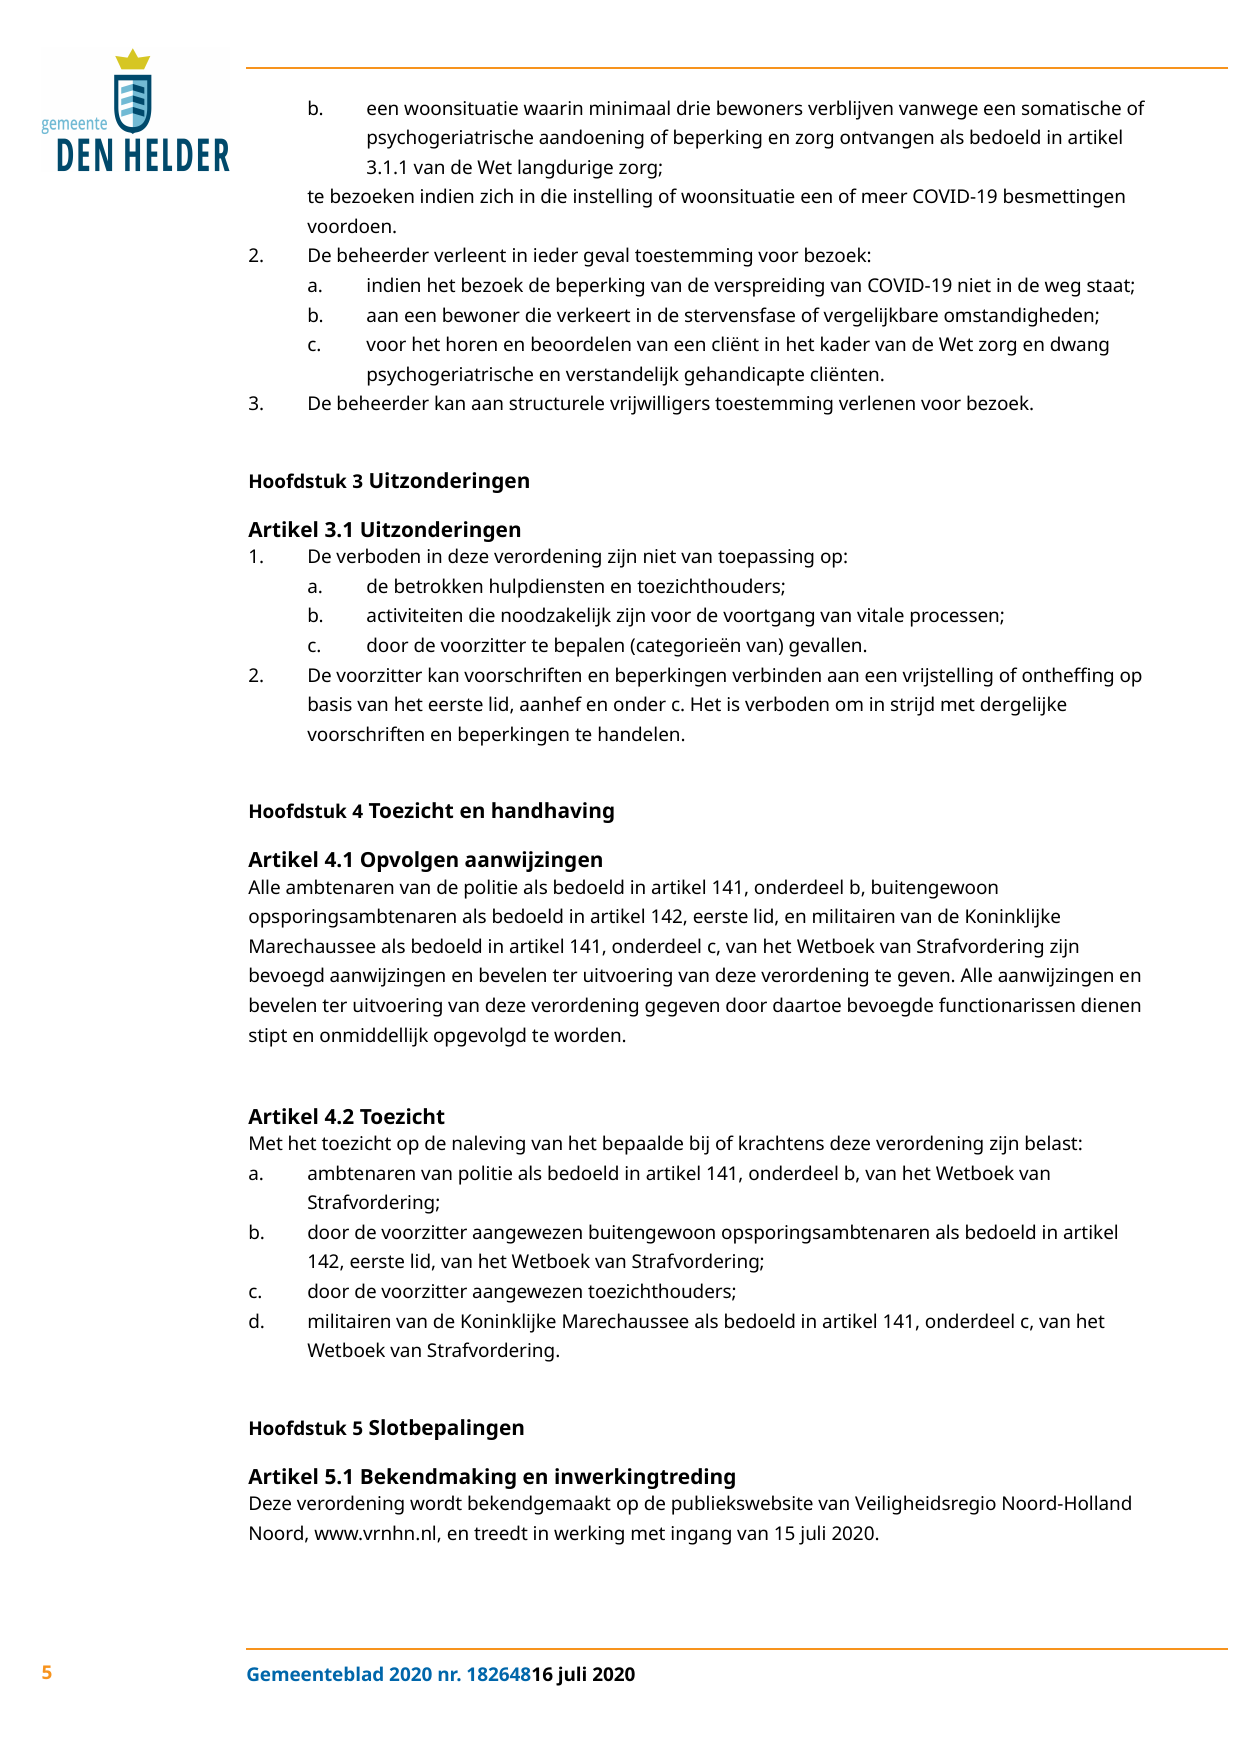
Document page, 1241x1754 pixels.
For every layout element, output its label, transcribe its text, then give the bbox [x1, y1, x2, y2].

list door de voorzitter te bepalen (categorieën van) gevallen. [307, 632, 1152, 658]
list De voorzitter kan voorschriften en beperkingen verbinden aan een vrijstelling of ontheffing op basis van het eerste lid, aanhef en onder c. Het is verboden om in strijd met dergelijke voorschriften en beperkingen te handelen. [248, 662, 1152, 747]
text Hoofdstuk 4 Toezicht en handhaving [248, 796, 1152, 825]
text Artikel 4.1 Opvolgen aanwijzingen [248, 846, 1152, 874]
text Artikel 4.2 Toezicht [248, 1102, 1152, 1130]
picture [100, 154, 106, 172]
picture [220, 160, 224, 172]
list De beheerder verleent in ieder geval toestemming voor bezoek: [248, 243, 1152, 268]
list voor het horen en beoordelen van een cliënt in het kader van de Wet zorg en dwang psychogeriatrische en verstandelijk gehandicapte cliënten. [307, 331, 1152, 387]
list door de voorzitter aangewezen buitengewoon opsporingsambtenaren als bedoeld in artikel 142, eerste lid, van het Wetboek van Strafvordering; [248, 1219, 1152, 1274]
list activiteiten die noodzakelijk zijn voor de voortgang van vitale processen; [307, 603, 1152, 628]
picture [63, 144, 68, 165]
list de betrokken hulpdiensten en toezichthouders; [307, 573, 1152, 599]
text Hoofdstuk 3 Uitzonderingen [248, 466, 1152, 494]
list De beheerder kan aan structurele vrijwilligers toestemming verlenen voor bezoek. [248, 391, 1152, 416]
text Alle ambtenaren van de politie als bedoeld in artikel 141, onderdeel b, buitengewoon opsporingsambtenaren als bedoeld in artikel 142, eerste lid, en militairen van de Koninklijke Marechaussee als bedoeld in artikel 141, onderdeel c, van het Wetboek van Strafvordering zijn bevoegd aanwijzingen en bevelen ter uitvoering van deze verordening te geven. Alle aanwijzingen en bevelen ter uitvoering van deze verordening gegeven door daartoe bevoegde functionarissen dienen stipt en onmiddellijk opgevolgd te worden. [248, 874, 1152, 1048]
picture [41, 47, 231, 172]
text Hoofdstuk 5 Slotbepalingen [248, 1413, 1152, 1441]
list De verboden in deze verordening zijn niet van toepassing op: [248, 543, 1152, 569]
list te bezoeken indien zich in die instelling of woonsituatie een of meer COVID-19 besmettingen voordoen. [248, 183, 1152, 239]
picture [182, 144, 187, 165]
text Artikel 5.1 Bekendmaking en inwerkingtreding [248, 1462, 1152, 1490]
list door de voorzitter aangewezen toezichthouders; [248, 1278, 1152, 1304]
list ambtenaren van politie als bedoeld in artikel 141, onderdeel b, van het Wetboek van Strafvordering; [248, 1160, 1152, 1215]
list een woonsituatie waarin minimaal drie bewoners verblijven vanwege een somatische of psychogeriatrische aandoening of beperking en zorg ontvangen als bedoeld in artikel 3.1.1 van de Wet langdurige zorg; [307, 95, 1152, 180]
list aan een bewoner die verkeert in de stervensfase of vergelijkbare omstandigheden; [307, 302, 1152, 328]
list militairen van de Koninklijke Marechaussee als bedoeld in artikel 141, onderdeel c, van het Wetboek van Strafvordering. [248, 1308, 1152, 1363]
picture [130, 157, 135, 172]
list indien het bezoek de beperking van de verspreiding van COVID-19 niet in de weg staat; [307, 272, 1152, 298]
text Artikel 3.1 Uitzonderingen [248, 515, 1152, 543]
text Deze verordening wordt bekendgemaakt op de publiekswebsite van Veiligheidsregio Noord-Holland Noord, www.vrnhn.nl, en treedt in werking met ingang van 15 juli 2020. [248, 1490, 1152, 1546]
text Met het toezicht op de naleving van het bepaalde bij of krachtens deze verordening zijn belast: [248, 1130, 1152, 1156]
